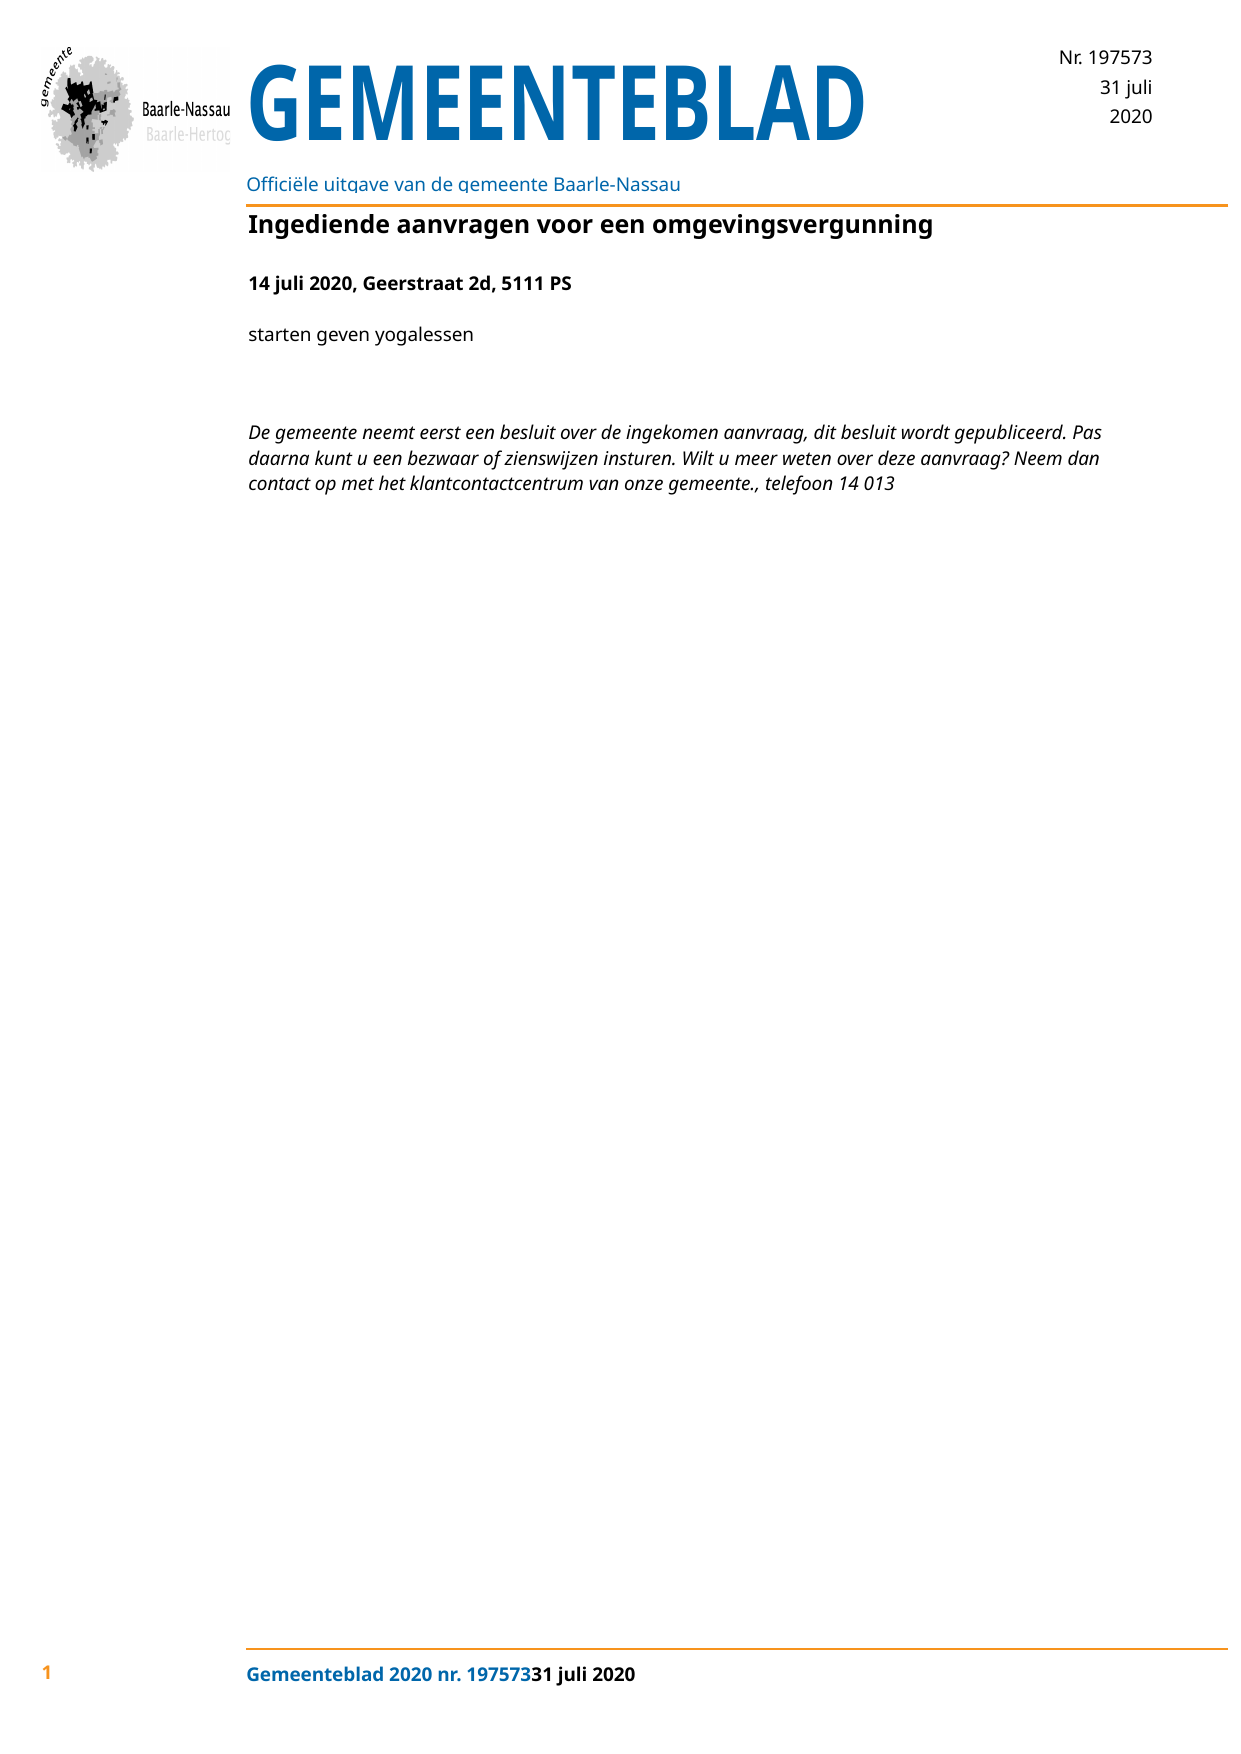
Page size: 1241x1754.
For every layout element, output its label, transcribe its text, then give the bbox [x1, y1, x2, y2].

text 14 juli 2020, Geerstraat 2d, 5111 PS [248, 270, 1152, 296]
picture [41, 47, 231, 172]
text starten geven yogalessen [248, 321, 1152, 346]
text Ingediende aanvragen voor een omgevingsvergunning [248, 207, 1152, 241]
text De gemeente neemt eerst een besluit over de ingekomen aanvraag, dit besluit wordt gepubliceerd. Pas daarna kunt u een bezwaar of zienswijzen insturen. Wilt u meer weten over deze aanvraag? Neem dan contact op met het klantcontactcentrum van onze gemeente., telefoon 14 013 [248, 419, 1152, 496]
